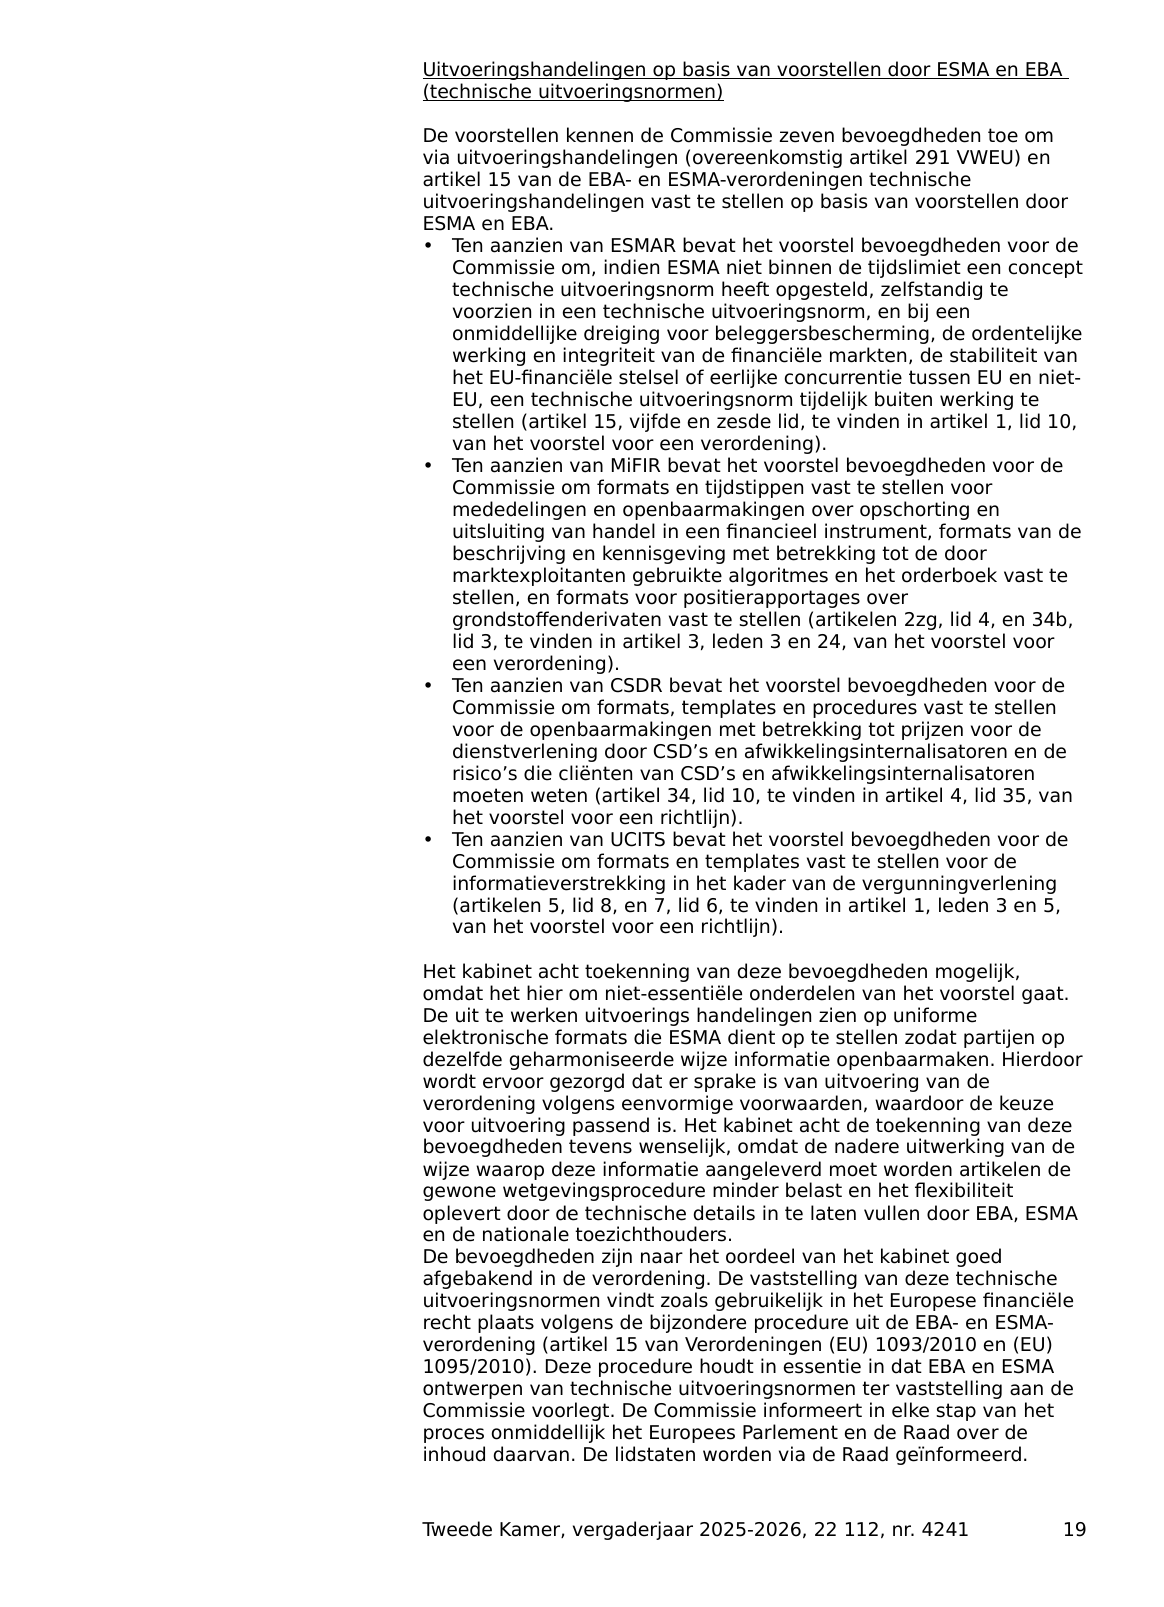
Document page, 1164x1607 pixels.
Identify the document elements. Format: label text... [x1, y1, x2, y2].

text De voorstellen kennen de Commissie zeven bevoegdheden toe om via uitvoeringshandelingen (overeenkomstig artikel 291 VWEU) en artikel 15 van de EBA- en ESMA-verordeningen technische uitvoeringshandelingen vast te stellen op basis van voorstellen door ESMA en EBA. [422, 125, 1087, 235]
text De bevoegdheden zijn naar het oordeel van het kabinet goed afgebakend in de verordening. De vaststelling van deze technische uitvoeringsnormen vindt zoals gebruikelijk in het Europese financiële recht plaats volgens de bijzondere procedure uit de EBA- en ESMA-verordening (artikel 15 van Verordeningen (EU) 1093/2010 en (EU) 1095/2010). Deze procedure houdt in essentie in dat EBA en ESMA ontwerpen van technische uitvoeringsnormen ter vaststelling aan de Commissie voorlegt. De Commissie informeert in elke stap van het proces onmiddellijk het Europees Parlement en de Raad over de inhoud daarvan. De lidstaten worden via de Raad geïnformeerd. [422, 1246, 1087, 1466]
text Het kabinet acht toekenning van deze bevoegdheden mogelijk, omdat het hier om niet-essentiële onderdelen van het voorstel gaat. De uit te werken uitvoerings handelingen zien op uniforme elektronische formats die ESMA dient op te stellen zodat partijen op dezelfde geharmoniseerde wijze informatie openbaarmaken. Hierdoor wordt ervoor gezorgd dat er sprake is van uitvoering van de verordening volgens eenvormige voorwaarden, waardoor de keuze voor uitvoering passend is. Het kabinet acht de toekenning van deze bevoegdheden tevens wenselijk, omdat de nadere uitwerking van de wijze waarop deze informatie aangeleverd moet worden artikelen de gewone wetgevingsprocedure minder belast en het flexibiliteit oplevert door de technische details in te laten vullen door EBA, ESMA en de nationale toezichthouders. [422, 961, 1087, 1246]
text • Ten aanzien van MiFIR bevat het voorstel bevoegdheden voor de Commissie om formats en tijdstippen vast te stellen voor mededelingen en openbaarmakingen over opschorting en uitsluiting van handel in een financieel instrument, formats van de beschrijving en kennisgeving met betrekking tot de door marktexploitanten gebruikte algoritmes en het orderboek vast te stellen, en formats voor positierapportages over grondstoffenderivaten vast te stellen (artikelen 2zg, lid 4, en 34b, lid 3, te vinden in artikel 3, leden 3 en 24, van het voorstel voor een verordening). [422, 455, 1087, 675]
subtitle Uitvoeringshandelingen op basis van voorstellen door ESMA en EBA (technische uitvoeringsnormen) [422, 59, 1087, 103]
text • Ten aanzien van ESMAR bevat het voorstel bevoegdheden voor de Commissie om, indien ESMA niet binnen de tijdslimiet een concept technische uitvoeringsnorm heeft opgesteld, zelfstandig te voorzien in een technische uitvoeringsnorm, en bij een onmiddellijke dreiging voor beleggersbescherming, de ordentelijke werking en integriteit van de financiële markten, de stabiliteit van het EU-financiële stelsel of eerlijke concurrentie tussen EU en niet-EU, een technische uitvoeringsnorm tijdelijk buiten werking te stellen (artikel 15, vijfde en zesde lid, te vinden in artikel 1, lid 10, van het voorstel voor een verordening). [422, 235, 1087, 455]
text • Ten aanzien van CSDR bevat het voorstel bevoegdheden voor de Commissie om formats, templates en procedures vast te stellen voor de openbaarmakingen met betrekking tot prijzen voor de dienstverlening door CSD’s en afwikkelingsinternalisatoren en de risico’s die cliënten van CSD’s en afwikkelingsinternalisatoren moeten weten (artikel 34, lid 10, te vinden in artikel 4, lid 35, van het voorstel voor een richtlijn). [422, 675, 1087, 828]
text • Ten aanzien van UCITS bevat het voorstel bevoegdheden voor de Commissie om formats en templates vast te stellen voor de informatieverstrekking in het kader van de vergunningverlening (artikelen 5, lid 8, en 7, lid 6, te vinden in artikel 1, leden 3 en 5, van het voorstel voor een richtlijn). [422, 828, 1087, 938]
